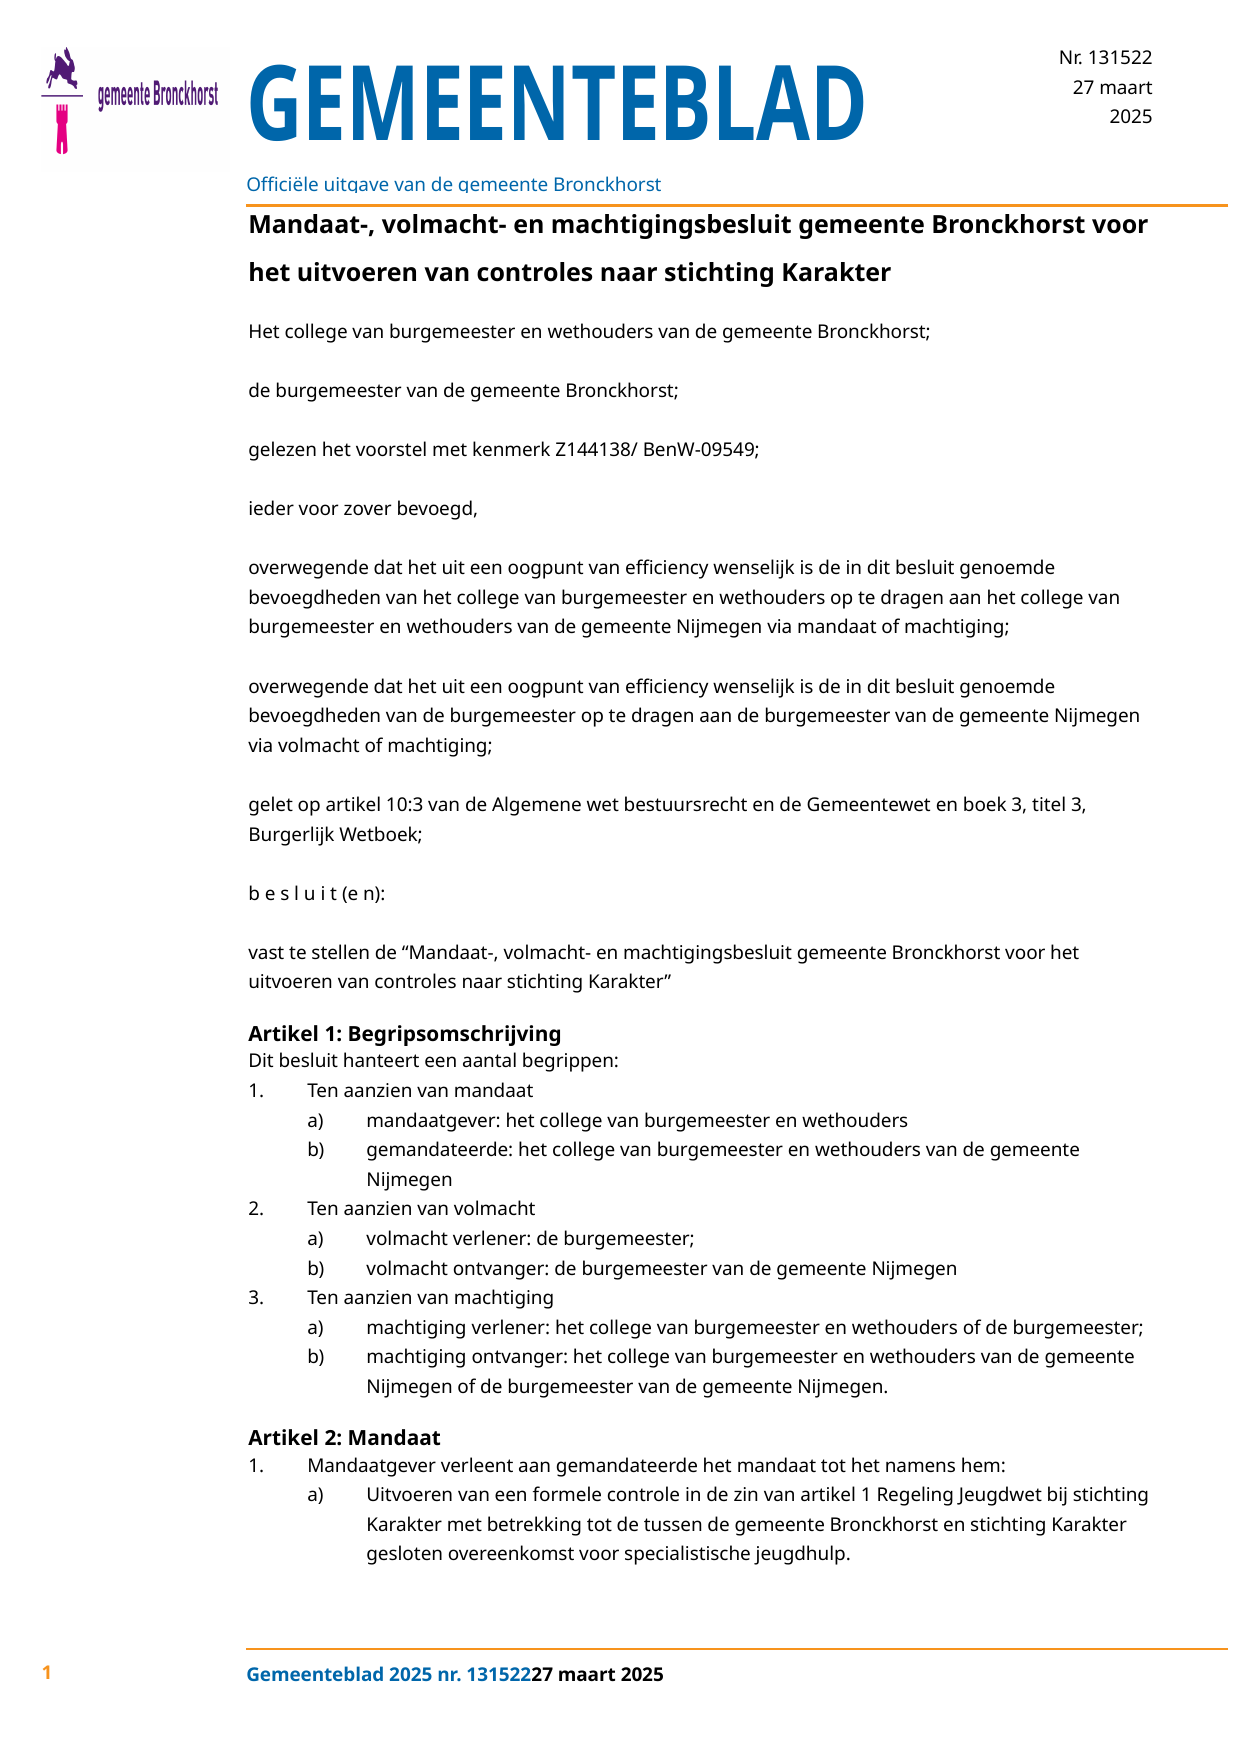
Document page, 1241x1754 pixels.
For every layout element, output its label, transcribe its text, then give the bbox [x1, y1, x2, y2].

text b e s l u i t (e n): [248, 880, 1152, 906]
list Ten aanzien van volmacht [248, 1196, 1152, 1221]
text Artikel 2: Mandaat [248, 1423, 1152, 1452]
list volmacht verlener: de burgemeester; [307, 1225, 1152, 1251]
text overwegende dat het uit een oogpunt van efficiency wenselijk is de in dit besluit genoemde bevoegdheden van het college van burgemeester en wethouders op te dragen aan het college van burgemeester en wethouders van de gemeente Nijmegen via mandaat of machtiging; [248, 554, 1152, 639]
list Ten aanzien van machtiging [248, 1284, 1152, 1310]
list machtiging verlener: het college van burgemeester en wethouders of de burgemeester; [307, 1314, 1152, 1339]
list Ten aanzien van mandaat [248, 1077, 1152, 1103]
text vast te stellen de “Mandaat-, volmacht- en machtigingsbesluit gemeente Bronckhorst voor het uitvoeren van controles naar stichting Karakter” [248, 939, 1152, 994]
text gelezen het voorstel met kenmerk Z144138/ BenW-09549; [248, 436, 1152, 462]
text gelet op artikel 10:3 van de Algemene wet bestuursrecht en de Gemeentewet en boek 3, titel 3, Burgerlijk Wetboek; [248, 791, 1152, 847]
text Het college van burgemeester en wethouders van de gemeente Bronckhorst; [248, 318, 1152, 344]
list Uitvoeren van een formele controle in de zin van artikel 1 Regeling Jeugdwet bij stichting Karakter met betrekking tot de tussen de gemeente Bronckhorst en stichting Karakter gesloten overeenkomst voor specialistische jeugdhulp. [307, 1481, 1152, 1566]
list gemandateerde: het college van burgemeester en wethouders van de gemeente Nijmegen [307, 1136, 1152, 1192]
text overwegende dat het uit een oogpunt van efficiency wenselijk is de in dit besluit genoemde bevoegdheden van de burgemeester op te dragen aan de burgemeester van de gemeente Nijmegen via volmacht of machtiging; [248, 673, 1152, 758]
list Mandaatgever verleent aan gemandateerde het mandaat tot het namens hem: [248, 1452, 1152, 1478]
list mandaatgever: het college van burgemeester en wethouders [307, 1107, 1152, 1132]
text ieder voor zover bevoegd, [248, 495, 1152, 521]
list volmacht ontvanger: de burgemeester van de gemeente Nijmegen [307, 1255, 1152, 1280]
picture [41, 47, 231, 172]
list machtiging ontvanger: het college van burgemeester en wethouders van de gemeente Nijmegen of de burgemeester van de gemeente Nijmegen. [307, 1343, 1152, 1399]
text Mandaat-, volmacht- en machtigingsbesluit gemeente Bronckhorst voor het uitvoeren van controles naar stichting Karakter [248, 207, 1152, 288]
text Dit besluit hanteert een aantal begrippen: [248, 1048, 1152, 1073]
text Artikel 1: Begripsomschrijving [248, 1019, 1152, 1048]
text de burgemeester van de gemeente Bronckhorst; [248, 377, 1152, 403]
